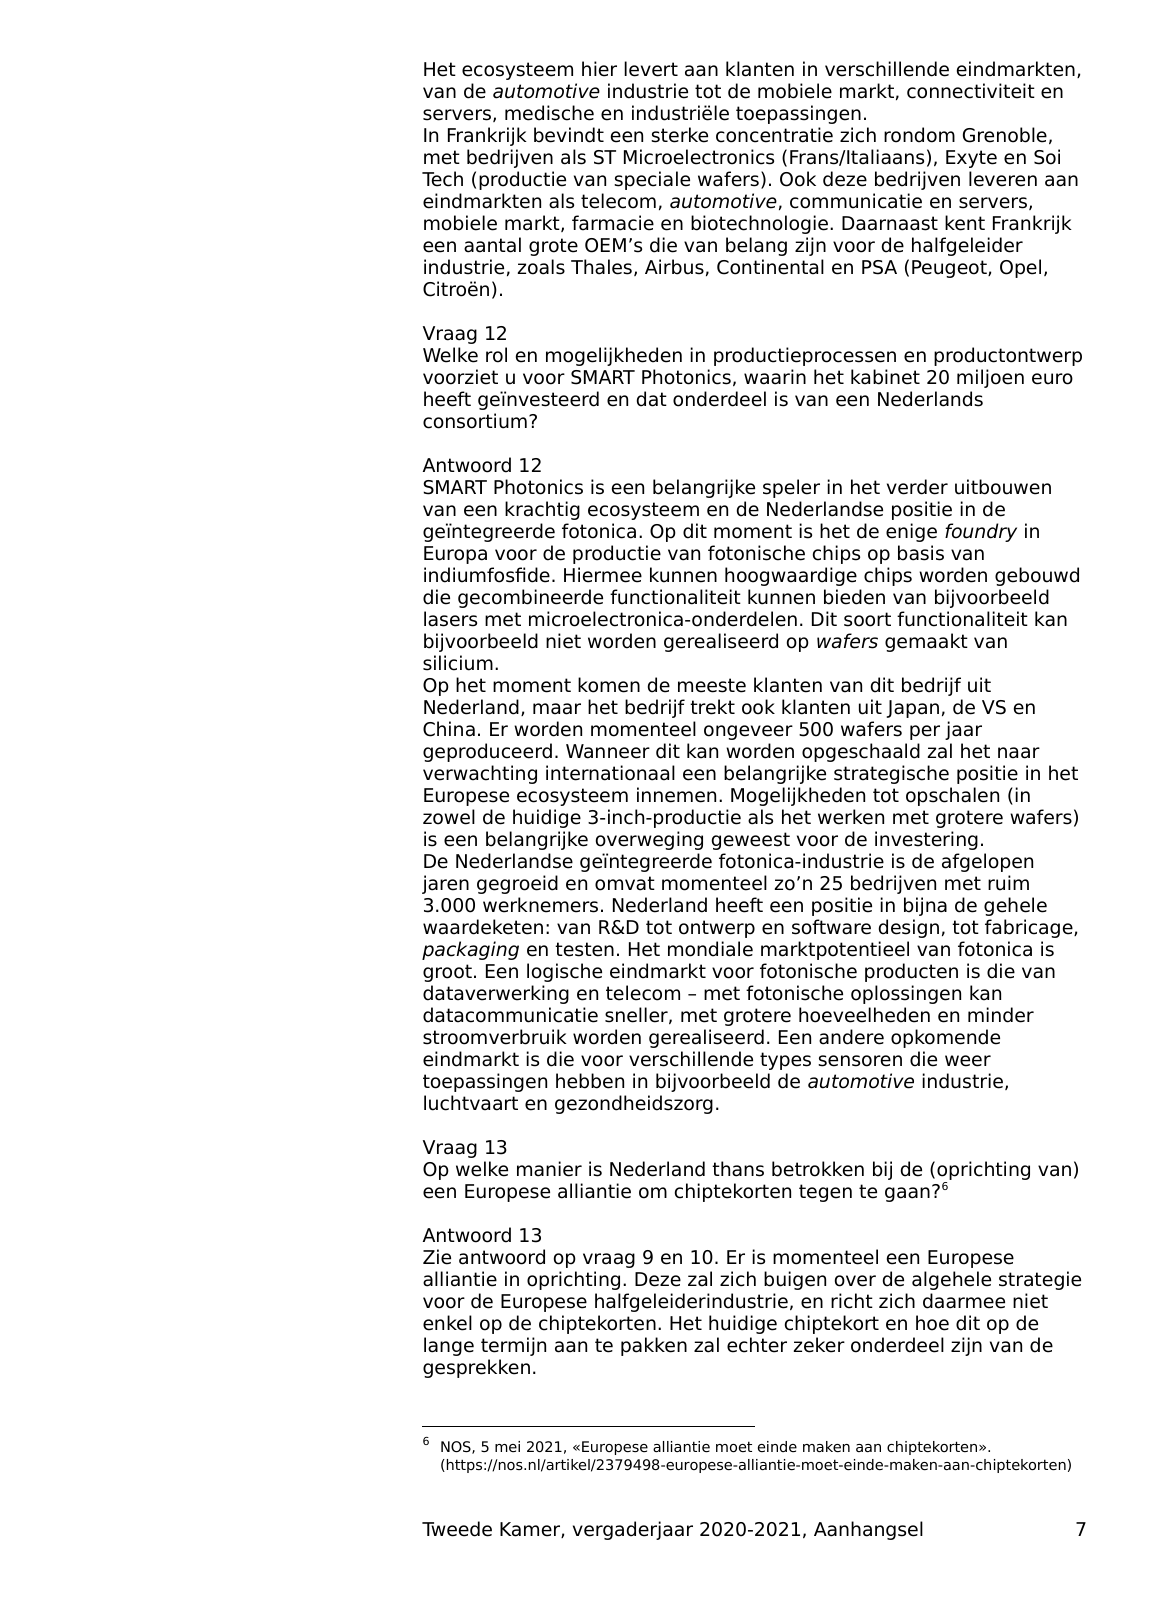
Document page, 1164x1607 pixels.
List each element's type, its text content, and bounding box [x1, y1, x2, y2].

text SMART Photonics is een belangrijke speler in het verder uitbouwen van een krachtig ecosysteem en de Nederlandse positie in de geïntegreerde fotonica. Op dit moment is het de enige foundry in Europa voor de productie van fotonische chips op basis van indiumfosfide. Hiermee kunnen hoogwaardige chips worden gebouwd die gecombineerde functionaliteit kunnen bieden van bijvoorbeeld lasers met microelectronica-onderdelen. Dit soort functionaliteit kan bijvoorbeeld niet worden gerealiseerd op wafers gemaakt van silicium. [422, 477, 1087, 675]
text Zie antwoord op vraag 9 en 10. Er is momenteel een Europese alliantie in oprichting. Deze zal zich buigen over de algehele strategie voor de Europese halfgeleiderindustrie, en richt zich daarmee niet enkel op de chiptekorten. Het huidige chiptekort en hoe dit op de lange termijn aan te pakken zal echter zeker onderdeel zijn van de gesprekken. [422, 1247, 1087, 1379]
text Welke rol en mogelijkheden in productieprocessen en productontwerp voorziet u voor SMART Photonics, waarin het kabinet 20 miljoen euro heeft geïnvesteerd en dat onderdeel is van een Nederlands consortium? [422, 345, 1087, 433]
text In Frankrijk bevindt een sterke concentratie zich rondom Grenoble, met bedrijven als ST Microelectronics (Frans/Italiaans), Exyte en Soi Tech (productie van speciale wafers). Ook deze bedrijven leveren aan eindmarkten als telecom, automotive, communicatie en servers, mobiele markt, farmacie en biotechnologie. Daarnaast kent Frankrijk een aantal grote OEM’s die van belang zijn voor de halfgeleider industrie, zoals Thales, Airbus, Continental en PSA (Peugeot, Opel, Citroën). [422, 125, 1087, 301]
text Op het moment komen de meeste klanten van dit bedrijf uit Nederland, maar het bedrijf trekt ook klanten uit Japan, de VS en China. Er worden momenteel ongeveer 500 wafers per jaar geproduceerd. Wanneer dit kan worden opgeschaald zal het naar verwachting internationaal een belangrijke strategische positie in het Europese ecosysteem innemen. Mogelijkheden tot opschalen (in zowel de huidige 3-inch-productie als het werken met grotere wafers) is een belangrijke overweging geweest voor de investering. [422, 675, 1087, 851]
text Vraag 13 [422, 1137, 1087, 1159]
text Antwoord 12 [422, 455, 1087, 477]
text Het ecosysteem hier levert aan klanten in verschillende eindmarkten, van de automotive industrie tot de mobiele markt, connectiviteit en servers, medische en industriële toepassingen. [422, 59, 1087, 125]
text Op welke manier is Nederland thans betrokken bij de (oprichting van) een Europese alliantie om chiptekorten tegen te gaan? [422, 1159, 1087, 1203]
text NOS, 5 mei 2021, «Europese alliantie moet einde maken aan chiptekorten». (https://nos.nl/artikel/2379498-europese-alliantie-moet-einde-maken-aan-chiptekorten) [422, 1435, 1087, 1474]
text Vraag 12 [422, 323, 1087, 345]
text De Nederlandse geïntegreerde fotonica-industrie is de afgelopen jaren gegroeid en omvat momenteel zo’n 25 bedrijven met ruim 3.000 werknemers. Nederland heeft een positie in bijna de gehele waardeketen: van R&D tot ontwerp en software design, tot fabricage, packaging en testen. Het mondiale marktpotentieel van fotonica is groot. Een logische eindmarkt voor fotonische producten is die van dataverwerking en telecom – met fotonische oplossingen kan datacommunicatie sneller, met grotere hoeveelheden en minder stroomverbruik worden gerealiseerd. Een andere opkomende eindmarkt is die voor verschillende types sensoren die weer toepassingen hebben in bijvoorbeeld de automotive industrie, luchtvaart en gezondheidszorg. [422, 851, 1087, 1114]
text Antwoord 13 [422, 1225, 1087, 1247]
